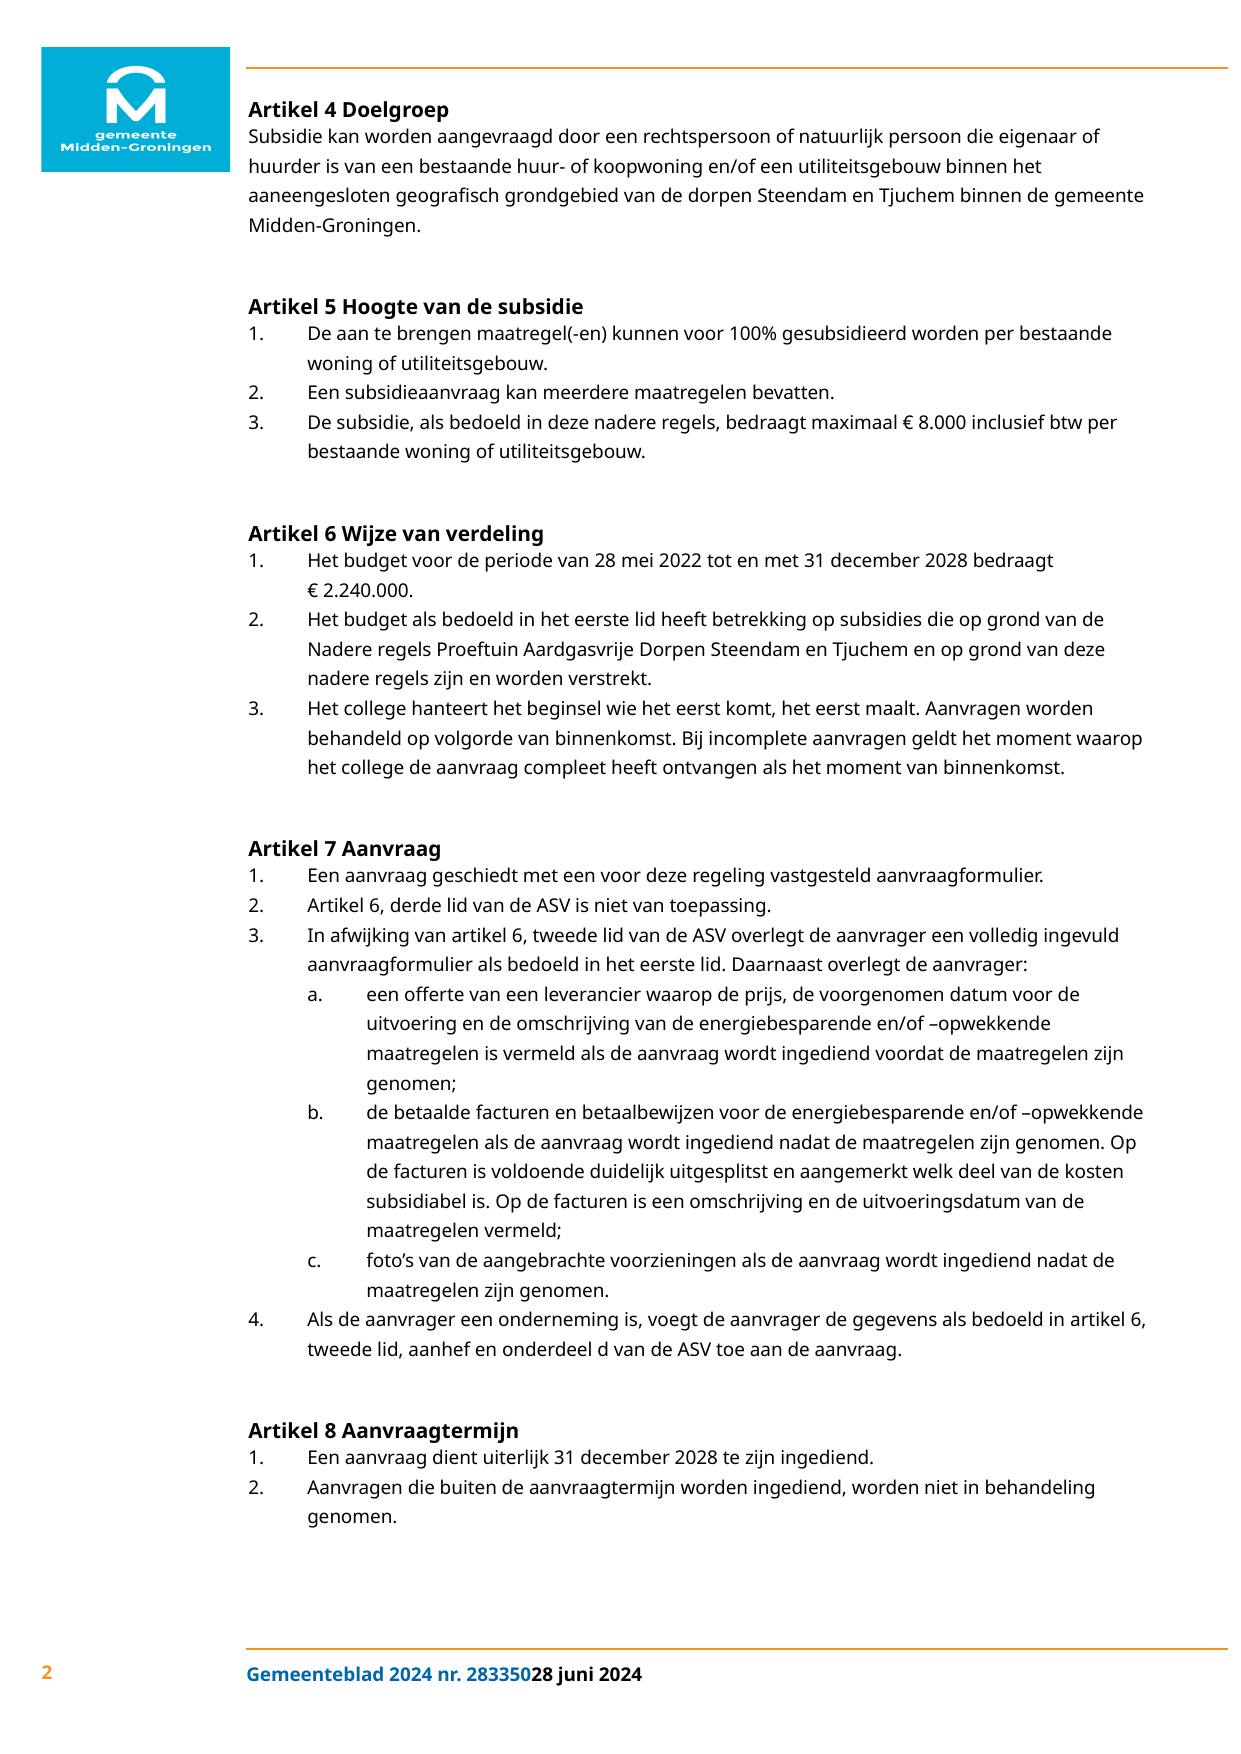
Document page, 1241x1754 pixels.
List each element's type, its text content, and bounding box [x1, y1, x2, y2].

list Aanvragen die buiten de aanvraagtermijn worden ingediend, worden niet in behandeling genomen. [248, 1474, 1152, 1529]
list een offerte van een leverancier waarop de prijs, de voorgenomen datum voor de uitvoering en de omschrijving van de energiebesparende en/of –opwekkende maatregelen is vermeld als de aanvraag wordt ingediend voordat de maatregelen zijn genomen; [307, 981, 1152, 1096]
list Een aanvraag geschiedt met een voor deze regeling vastgesteld aanvraagformulier. [248, 863, 1152, 888]
list de betaalde facturen en betaalbewijzen voor de energiebesparende en/of –opwekkende maatregelen als de aanvraag wordt ingediend nadat de maatregelen zijn genomen. Op de facturen is voldoende duidelijk uitgesplitst en aangemerkt welk deel van de kosten subsidiabel is. Op de facturen is een omschrijving en de uitvoeringsdatum van de maatregelen vermeld; [307, 1099, 1152, 1243]
text Artikel 8 Aanvraagtermijn [248, 1416, 1152, 1444]
list De subsidie, als bedoeld in deze nadere regels, bedraagt maximaal € 8.000 inclusief btw per bestaande woning of utiliteitsgebouw. [248, 409, 1152, 464]
list Een aanvraag dient uiterlijk 31 december 2028 te zijn ingediend. [248, 1444, 1152, 1470]
list Het budget als bedoeld in het eerste lid heeft betrekking op subsidies die op grond van de Nadere regels Proeftuin Aardgasvrije Dorpen Steendam en Tjuchem en op grond van deze nadere regels zijn en worden verstrekt. [248, 606, 1152, 691]
picture [184, 146, 190, 153]
list Een subsidieaanvraag kan meerdere maatregelen bevatten. [248, 379, 1152, 405]
list De aan te brengen maatregel(-en) kunnen voor 100% gesubsidieerd worden per bestaande woning of utiliteitsgebouw. [248, 320, 1152, 376]
text Artikel 4 Doelgroep [248, 95, 1152, 123]
text Artikel 5 Hoogte van de subsidie [248, 292, 1152, 320]
picture [107, 89, 165, 122]
text Artikel 7 Aanvraag [248, 834, 1152, 863]
list In afwijking van artikel 6, tweede lid van de ASV overlegt de aanvrager een volledig ingevuld aanvraagformulier als bedoeld in het eerste lid. Daarnaast overlegt de aanvrager: [248, 922, 1152, 977]
list Artikel 6, derde lid van de ASV is niet van toepassing. [248, 892, 1152, 918]
list foto’s van de aangebrachte voorzieningen als de aanvraag wordt ingediend nadat de maatregelen zijn genomen. [307, 1247, 1152, 1303]
text Subsidie kan worden aangevraagd door een rechtspersoon of natuurlijk persoon die eigenaar of huurder is van een bestaande huur- of koopwoning en/of een utiliteitsgebouw binnen het aaneengesloten geografisch grondgebied van de dorpen Steendam en Tjuchem binnen de gemeente Midden-Groningen. [248, 123, 1152, 238]
list Het budget voor de periode van 28 mei 2022 tot en met 31 december 2028 bedraagt € 2.240.000. [248, 547, 1152, 602]
text Artikel 6 Wijze van verdeling [248, 519, 1152, 547]
list Als de aanvrager een onderneming is, voegt de aanvrager de gegevens als bedoeld in artikel 6, tweede lid, aanhef en onderdeel d van de ASV toe aan de aanvraag. [248, 1306, 1152, 1362]
list Het college hanteert het beginsel wie het eerst komt, het eerst maalt. Aanvragen worden behandeld op volgorde van binnenkomst. Bij incomplete aanvragen geldt het moment waarop het college de aanvraag compleet heeft ontvangen als het moment van binnenkomst. [248, 695, 1152, 780]
picture [108, 66, 164, 82]
